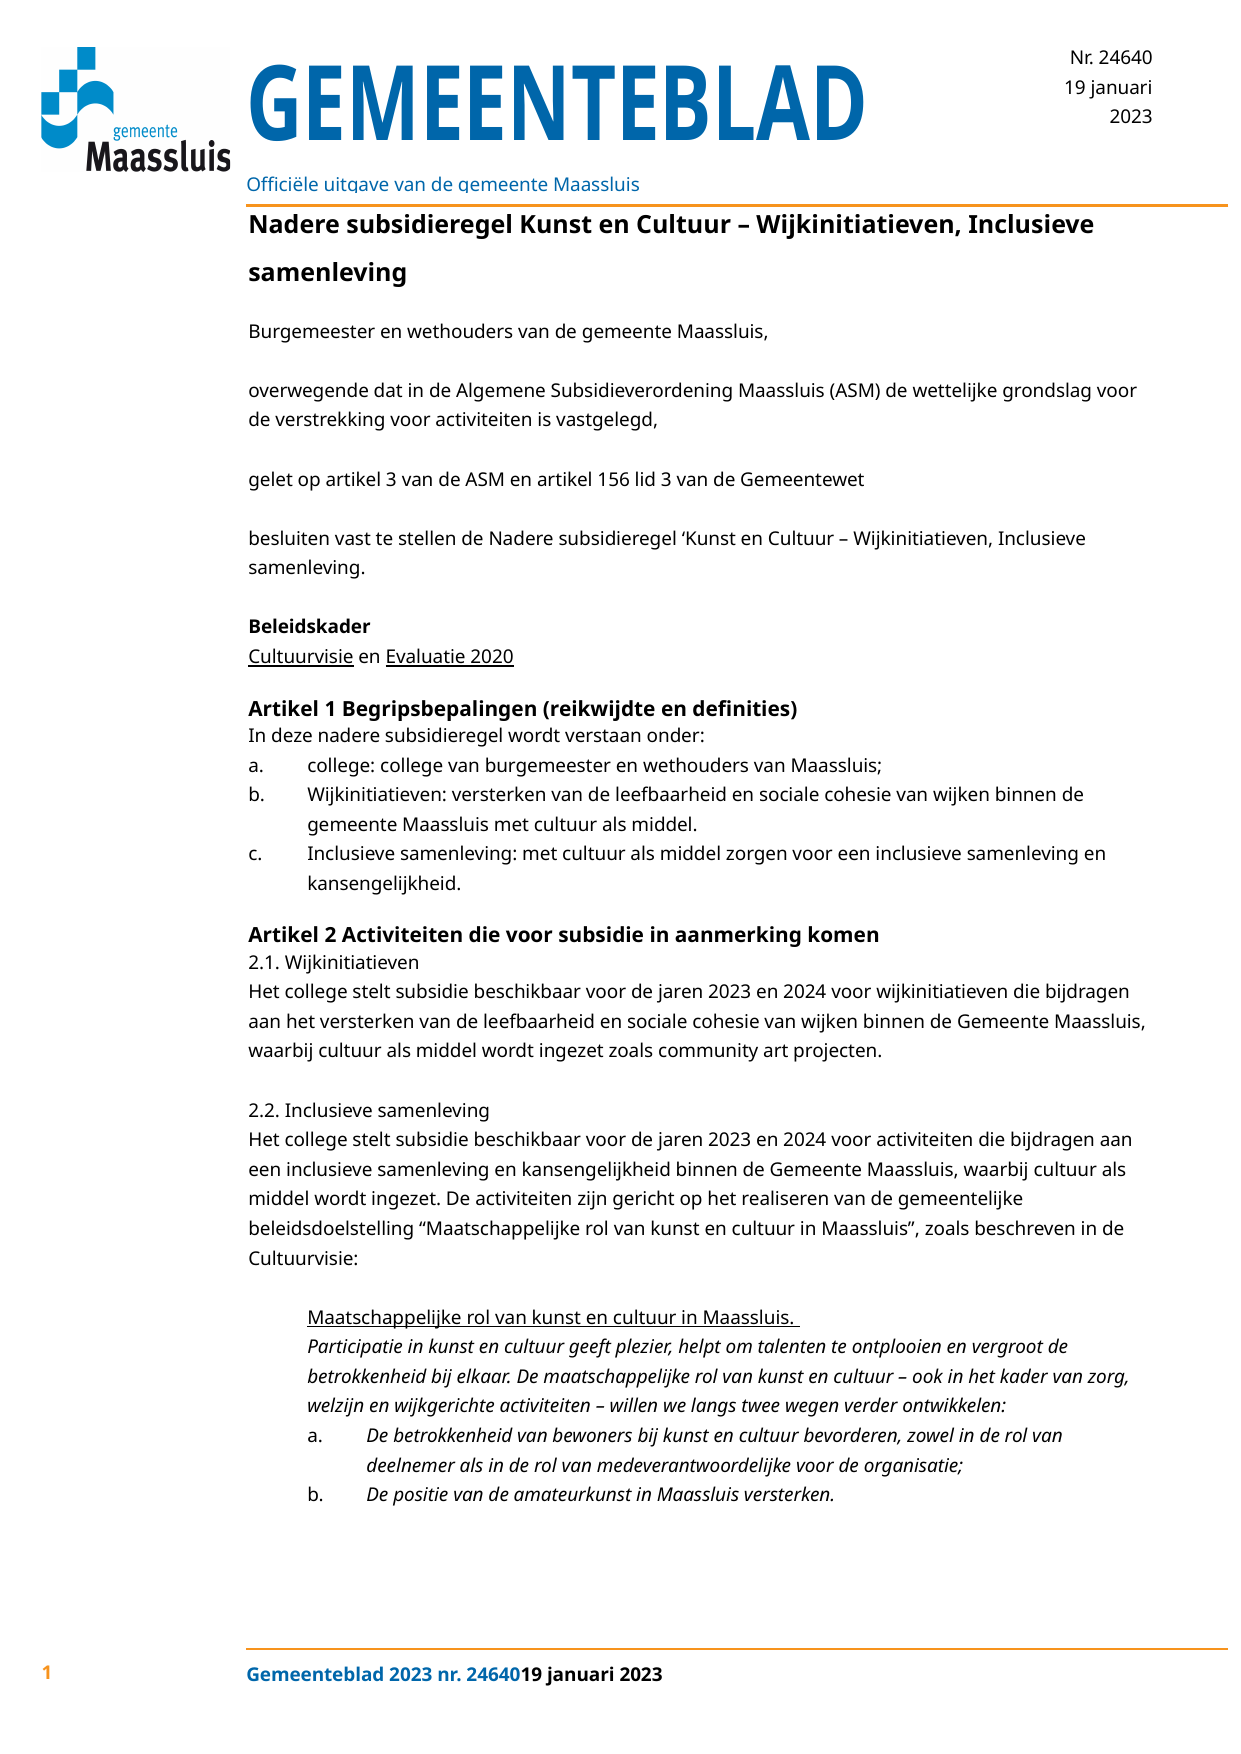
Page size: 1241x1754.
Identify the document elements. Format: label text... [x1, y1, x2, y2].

text Cultuurvisie en Evaluatie 2020 [248, 643, 1152, 669]
text Nadere subsidieregel Kunst en Cultuur – Wijkinitiatieven, Inclusieve samenleving [248, 207, 1152, 288]
text 2.1. Wijkinitiatieven [248, 949, 1152, 975]
text besluiten vast te stellen de Nadere subsidieregel ‘Kunst en Cultuur – Wijkinitiatieven, Inclusieve samenleving. [248, 525, 1152, 580]
text Artikel 1 Begripsbepalingen (reikwijdte en definities) [248, 694, 1152, 722]
text overwegende dat in de Algemene Subsidieverordening Maassluis (ASM) de wettelijke grondslag voor de verstrekking voor activiteiten is vastgelegd, [248, 377, 1152, 432]
list Wijkinitiatieven: versterken van de leefbaarheid en sociale cohesie van wijken binnen de gemeente Maassluis met cultuur als middel. [248, 781, 1152, 837]
list Inclusieve samenleving: met cultuur als middel zorgen voor een inclusieve samenleving en kansengelijkheid. [248, 841, 1152, 896]
text In deze nadere subsidieregel wordt verstaan onder: [248, 722, 1152, 748]
text 2.2. Inclusieve samenleving [248, 1097, 1152, 1123]
list college: college van burgemeester en wethouders van Maassluis; [248, 752, 1152, 777]
text Artikel 2 Activiteiten die voor subsidie in aanmerking komen [248, 921, 1152, 949]
text Het college stelt subsidie beschikbaar voor de jaren 2023 en 2024 voor activiteiten die bijdragen aan een inclusieve samenleving en kansengelijkheid binnen de Gemeente Maassluis, waarbij cultuur als middel wordt ingezet. De activiteiten zijn gericht op het realiseren van de gemeentelijke beleidsdoelstelling “Maatschappelijke rol van kunst en cultuur in Maassluis”, zoals beschreven in de Cultuurvisie: [248, 1126, 1152, 1271]
text gelet op artikel 3 van de ASM en artikel 156 lid 3 van de Gemeentewet [248, 466, 1152, 492]
list Maatschappelijke rol van kunst en cultuur in Maassluis. [248, 1304, 1152, 1330]
picture [41, 47, 77, 92]
list Participatie in kunst en cultuur geeft plezier, helpt om talenten te ontplooien en vergroot de betrokkenheid bij elkaar. De maatschappelijke rol van kunst en cultuur – ook in het kader van zorg, welzijn en wijkgerichte activiteiten – willen we langs twee wegen verder ontwikkelen: [248, 1333, 1152, 1418]
list De betrokkenheid van bewoners bij kunst en cultuur bevorderen, zowel in de rol van deelnemer als in de rol van medeverantwoordelijke voor de organisatie; [307, 1422, 1152, 1478]
picture [41, 47, 231, 172]
text Beleidskader [248, 614, 1152, 639]
list De positie van de amateurkunst in Maassluis versterken. [307, 1481, 1152, 1507]
text Burgemeester en wethouders van de gemeente Maassluis, [248, 318, 1152, 344]
text Het college stelt subsidie beschikbaar voor de jaren 2023 en 2024 voor wijkinitiatieven die bijdragen aan het versterken van de leefbaarheid en sociale cohesie van wijken binnen de Gemeente Maassluis, waarbij cultuur als middel wordt ingezet zoals community art projecten. [248, 978, 1152, 1063]
